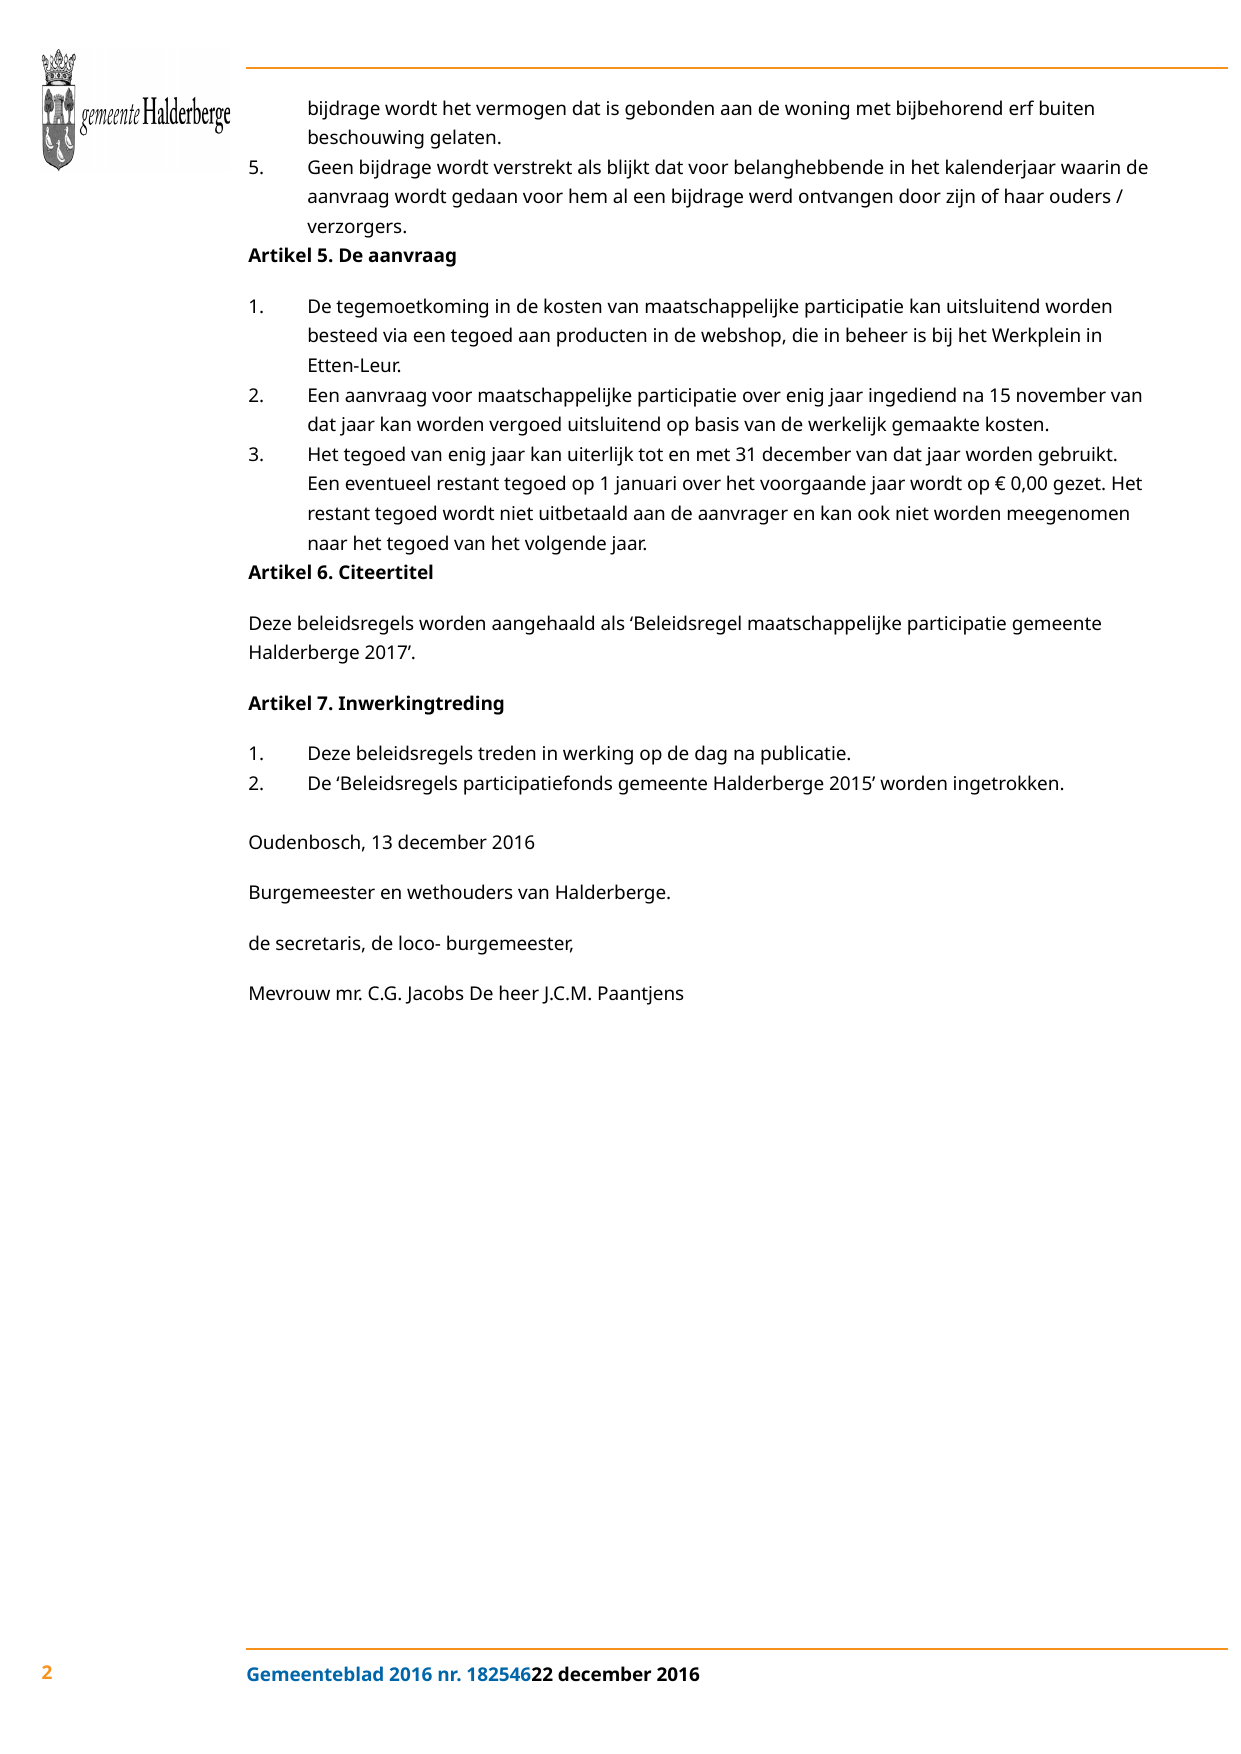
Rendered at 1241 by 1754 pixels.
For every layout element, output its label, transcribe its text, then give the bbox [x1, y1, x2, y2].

text Oudenbosch, 13 december 2016 [248, 829, 1152, 855]
list Geen bijdrage wordt verstrekt als blijkt dat voor belanghebbende in het kalenderjaar waarin de aanvraag wordt gedaan voor hem al een bijdrage werd ontvangen door zijn of haar ouders / verzorgers. [248, 154, 1152, 239]
list De tegemoetkoming in de kosten van maatschappelijke participatie kan uitsluitend worden besteed via een tegoed aan producten in de webshop, die in beheer is bij het Werkplein in Etten-Leur. [248, 293, 1152, 378]
text Artikel 6. Citeertitel [248, 559, 1152, 585]
list bijdrage wordt het vermogen dat is gebonden aan de woning met bijbehorend erf buiten beschouwing gelaten. [248, 95, 1152, 150]
text Artikel 7. Inwerkingtreding [248, 690, 1152, 716]
list De ‘Beleidsregels participatiefonds gemeente Halderberge 2015’ worden ingetrokken. [248, 770, 1152, 796]
list Deze beleidsregels treden in werking op de dag na publicatie. [248, 740, 1152, 766]
list Het tegoed van enig jaar kan uiterlijk tot en met 31 december van dat jaar worden gebruikt. Een eventueel restant tegoed op 1 januari over het voorgaande jaar wordt op € 0,00 gezet. Het restant tegoed wordt niet uitbetaald aan de aanvrager en kan ook niet worden meegenomen naar het tegoed van het volgende jaar. [248, 441, 1152, 556]
list Een aanvraag voor maatschappelijke participatie over enig jaar ingediend na 15 november van dat jaar kan worden vergoed uitsluitend op basis van de werkelijk gemaakte kosten. [248, 382, 1152, 437]
text Artikel 5. De aanvraag [248, 243, 1152, 268]
picture [41, 47, 231, 172]
text Mevrouw mr. C.G. Jacobs De heer J.C.M. Paantjens [248, 980, 1152, 1006]
text Deze beleidsregels worden aangehaald als ‘Beleidsregel maatschappelijke participatie gemeente Halderberge 2017’. [248, 610, 1152, 665]
text Burgemeester en wethouders van Halderberge. [248, 879, 1152, 905]
text de secretaris, de loco- burgemeester, [248, 930, 1152, 956]
